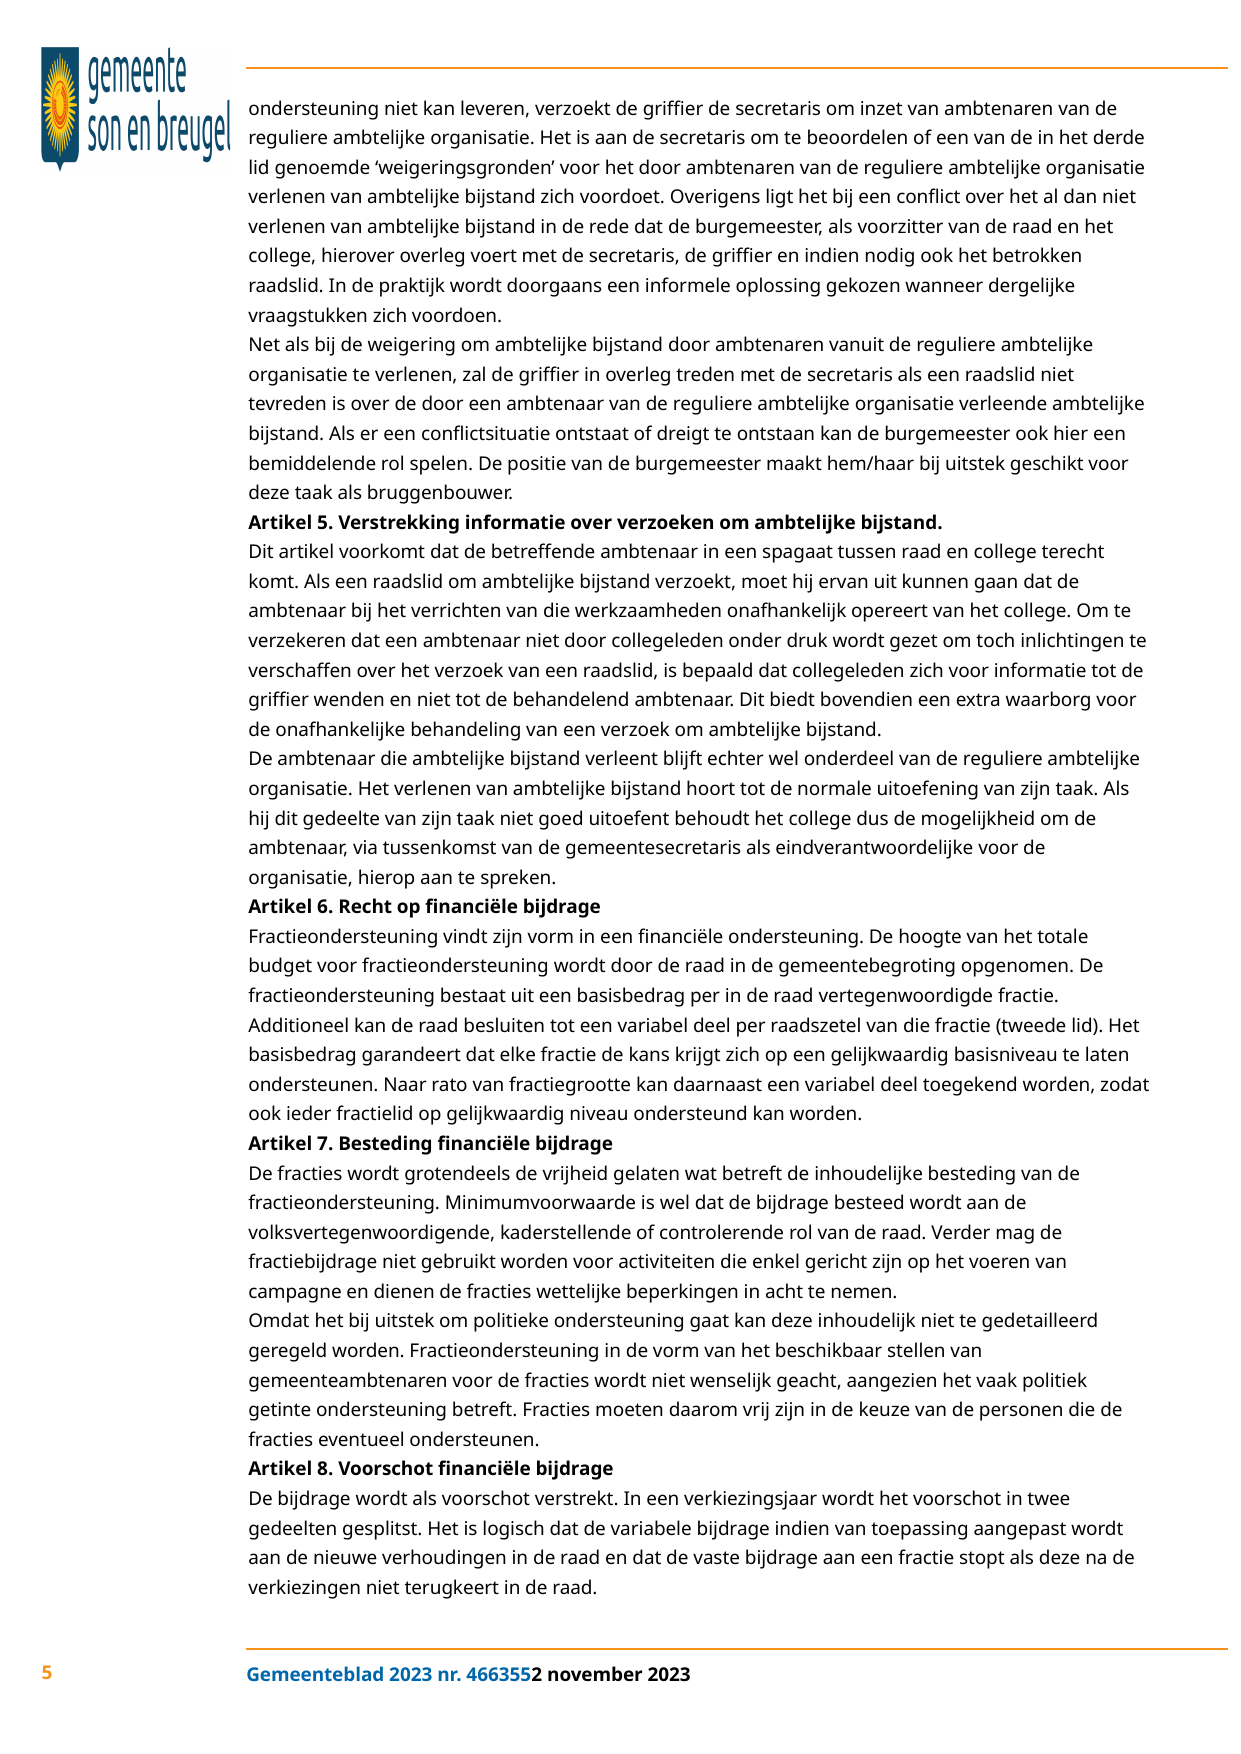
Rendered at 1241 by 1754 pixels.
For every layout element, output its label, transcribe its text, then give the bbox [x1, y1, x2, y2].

text De fracties wordt grotendeels de vrijheid gelaten wat betreft de inhoudelijke besteding van de fractieondersteuning. Minimumvoorwaarde is wel dat de bijdrage besteed wordt aan de volksvertegenwoordigende, kaderstellende of controlerende rol van de raad. Verder mag de fractiebijdrage niet gebruikt worden voor activiteiten die enkel gericht zijn op het voeren van campagne en dienen de fracties wettelijke beperkingen in acht te nemen. [248, 1160, 1152, 1304]
text Dit artikel voorkomt dat de betreffende ambtenaar in een spagaat tussen raad en college terecht komt. Als een raadslid om ambtelijke bijstand verzoekt, moet hij ervan uit kunnen gaan dat de ambtenaar bij het verrichten van die werkzaamheden onafhankelijk opereert van het college. Om te verzekeren dat een ambtenaar niet door collegeleden onder druk wordt gezet om toch inlichtingen te verschaffen over het verzoek van een raadslid, is bepaald dat collegeleden zich voor informatie tot de griffier wenden en niet tot de behandelend ambtenaar. Dit biedt bovendien een extra waarborg voor de onafhankelijke behandeling van een verzoek om ambtelijke bijstand. [248, 538, 1152, 742]
text Net als bij de weigering om ambtelijke bijstand door ambtenaren vanuit de reguliere ambtelijke organisatie te verlenen, zal de griffier in overleg treden met de secretaris als een raadslid niet tevreden is over de door een ambtenaar van de reguliere ambtelijke organisatie verleende ambtelijke bijstand. Als er een conflictsituatie ontstaat of dreigt te ontstaan kan de burgemeester ook hier een bemiddelende rol spelen. De positie van de burgemeester maakt hem/haar bij uitstek geschikt voor deze taak als bruggenbouwer. [248, 331, 1152, 505]
text Artikel 7. Besteding financiële bijdrage [248, 1130, 1152, 1156]
text Fractieondersteuning vindt zijn vorm in een financiële ondersteuning. De hoogte van het totale budget voor fractieondersteuning wordt door de raad in de gemeentebegroting opgenomen. De fractieondersteuning bestaat uit een basisbedrag per in de raad vertegenwoordigde fractie. Additioneel kan de raad besluiten tot een variabel deel per raadszetel van die fractie (tweede lid). Het basisbedrag garandeert dat elke fractie de kans krijgt zich op een gelijkwaardig basisniveau te laten ondersteunen. Naar rato van fractiegrootte kan daarnaast een variabel deel toegekend worden, zodat ook ieder fractielid op gelijkwaardig niveau ondersteund kan worden. [248, 923, 1152, 1126]
text Omdat het bij uitstek om politieke ondersteuning gaat kan deze inhoudelijk niet te gedetailleerd geregeld worden. Fractieondersteuning in de vorm van het beschikbaar stellen van gemeenteambtenaren voor de fracties wordt niet wenselijk geacht, aangezien het vaak politiek getinte ondersteuning betreft. Fracties moeten daarom vrij zijn in de keuze van de personen die de fracties eventueel ondersteunen. [248, 1308, 1152, 1452]
text ondersteuning niet kan leveren, verzoekt de griffier de secretaris om inzet van ambtenaren van de reguliere ambtelijke organisatie. Het is aan de secretaris om te beoordelen of een van de in het derde lid genoemde ‘weigeringsgronden’ voor het door ambtenaren van de reguliere ambtelijke organisatie verlenen van ambtelijke bijstand zich voordoet. Overigens ligt het bij een conflict over het al dan niet verlenen van ambtelijke bijstand in de rede dat de burgemeester, als voorzitter van de raad en het college, hierover overleg voert met de secretaris, de griffier en indien nodig ook het betrokken raadslid. In de praktijk wordt doorgaans een informele oplossing gekozen wanneer dergelijke vraagstukken zich voordoen. [248, 95, 1152, 328]
picture [41, 47, 231, 172]
text Artikel 6. Recht op financiële bijdrage [248, 893, 1152, 919]
text De ambtenaar die ambtelijke bijstand verleent blijft echter wel onderdeel van de reguliere ambtelijke organisatie. Het verlenen van ambtelijke bijstand hoort tot de normale uitoefening van zijn taak. Als hij dit gedeelte van zijn taak niet goed uitoefent behoudt het college dus de mogelijkheid om de ambtenaar, via tussenkomst van de gemeentesecretaris als eindverantwoordelijke voor de organisatie, hierop aan te spreken. [248, 746, 1152, 890]
text Artikel 8. Voorschot financiële bijdrage [248, 1456, 1152, 1481]
text Artikel 5. Verstrekking informatie over verzoeken om ambtelijke bijstand. [248, 509, 1152, 535]
text De bijdrage wordt als voorschot verstrekt. In een verkiezingsjaar wordt het voorschot in twee gedeelten gesplitst. Het is logisch dat de variabele bijdrage indien van toepassing aangepast wordt aan de nieuwe verhoudingen in de raad en dat de vaste bijdrage aan een fractie stopt als deze na de verkiezingen niet terugkeert in de raad. [248, 1485, 1152, 1600]
